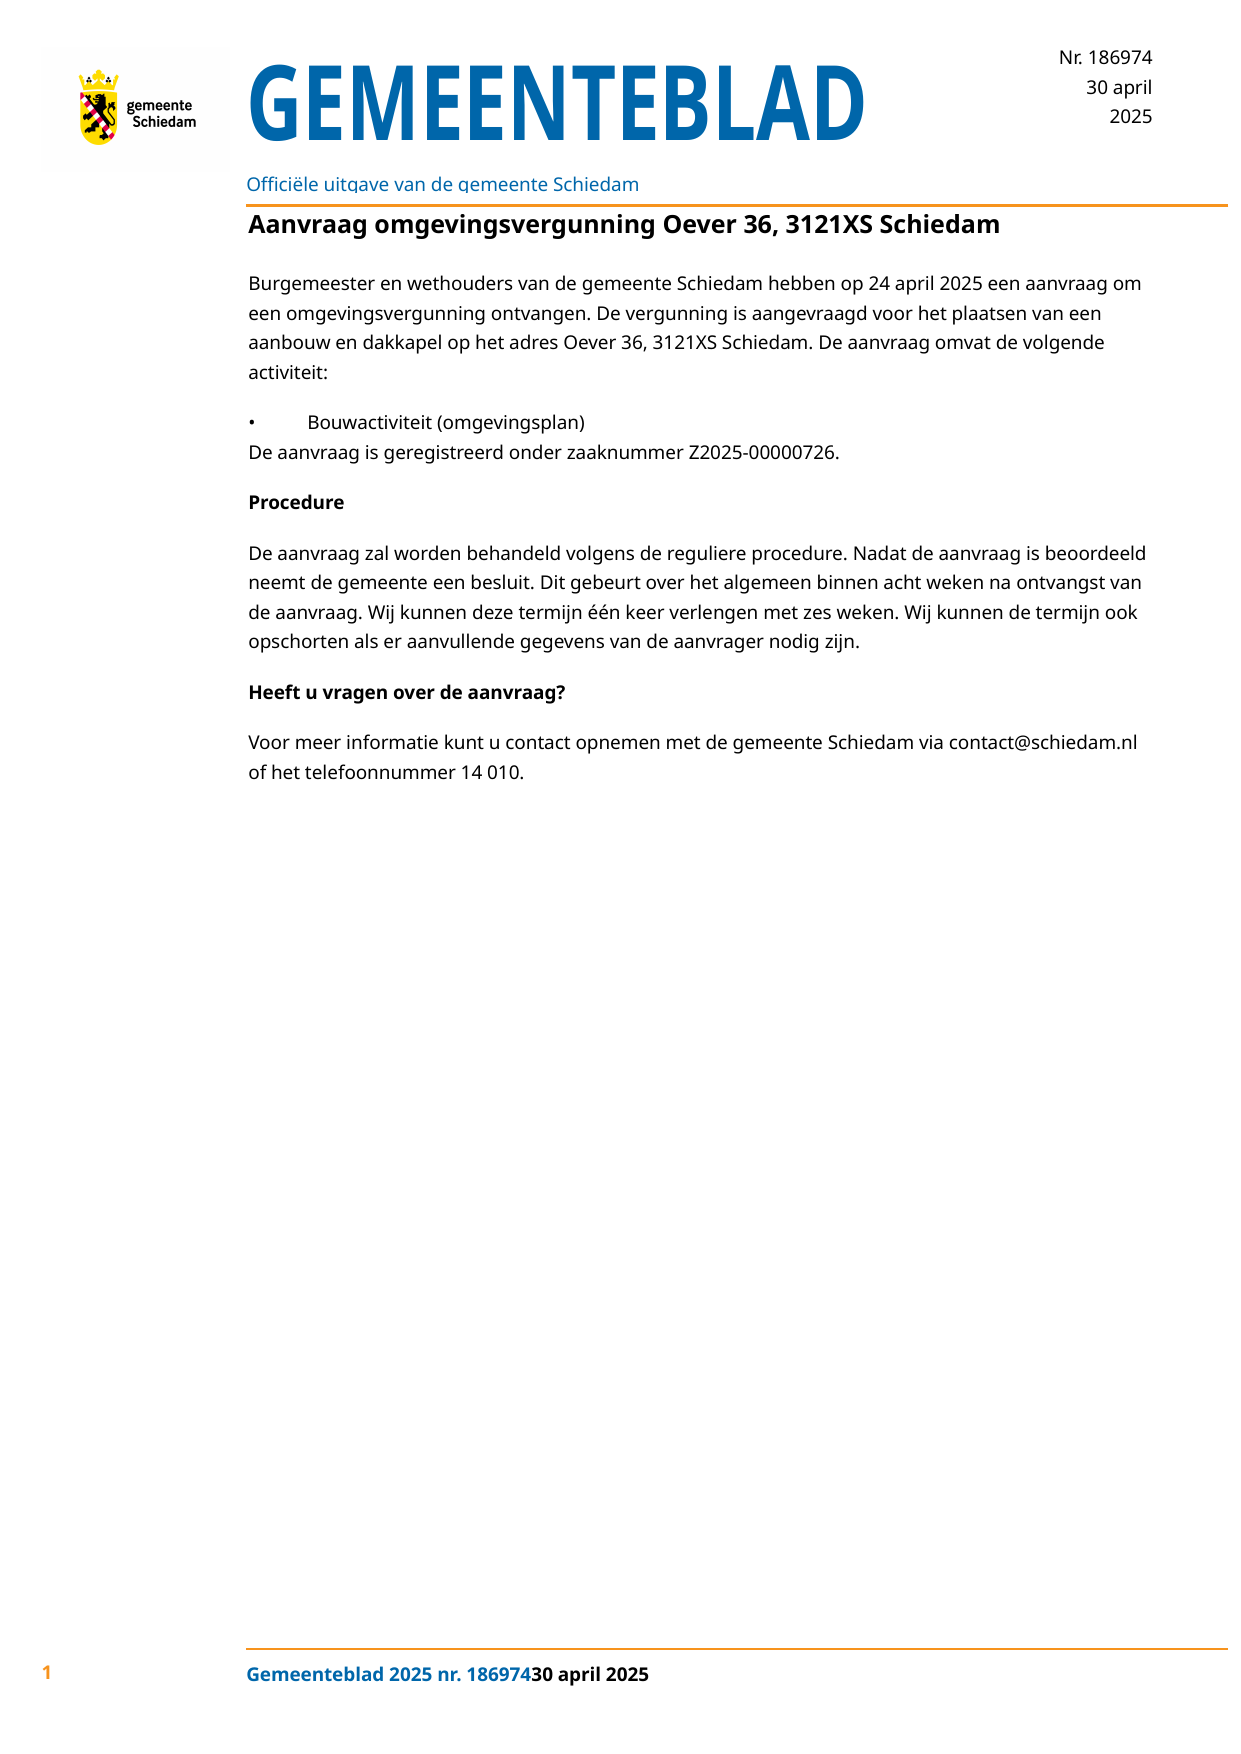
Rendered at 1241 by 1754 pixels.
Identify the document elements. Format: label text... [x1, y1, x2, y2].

text Burgemeester en wethouders van de gemeente Schiedam hebben op 24 april 2025 een aanvraag om een omgevingsvergunning ontvangen. De vergunning is aangevraagd voor het plaatsen van een aanbouw en dakkapel op het adres Oever 36, 3121XS Schiedam. De aanvraag omvat de volgende activiteit: [248, 270, 1152, 385]
picture [41, 47, 231, 172]
text Procedure [248, 489, 1152, 515]
text Heeft u vragen over de aanvraag? [248, 679, 1152, 705]
text De aanvraag zal worden behandeld volgens de reguliere procedure. Nadat de aanvraag is beoordeeld neemt de gemeente een besluit. Dit gebeurt over het algemeen binnen acht weken na ontvangst van de aanvraag. Wij kunnen deze termijn één keer verlengen met zes weken. Wij kunnen de termijn ook opschorten als er aanvullende gegevens van de aanvrager nodig zijn. [248, 540, 1152, 654]
text Aanvraag omgevingsvergunning Oever 36, 3121XS Schiedam [248, 207, 1152, 241]
list Bouwactiviteit (omgevingsplan) [248, 409, 1152, 435]
text Voor meer informatie kunt u contact opnemen met de gemeente Schiedam via contact@schiedam.nl of het telefoonnummer 14 010. [248, 729, 1152, 785]
text De aanvraag is geregistreerd onder zaaknummer Z2025-00000726. [248, 439, 1152, 465]
